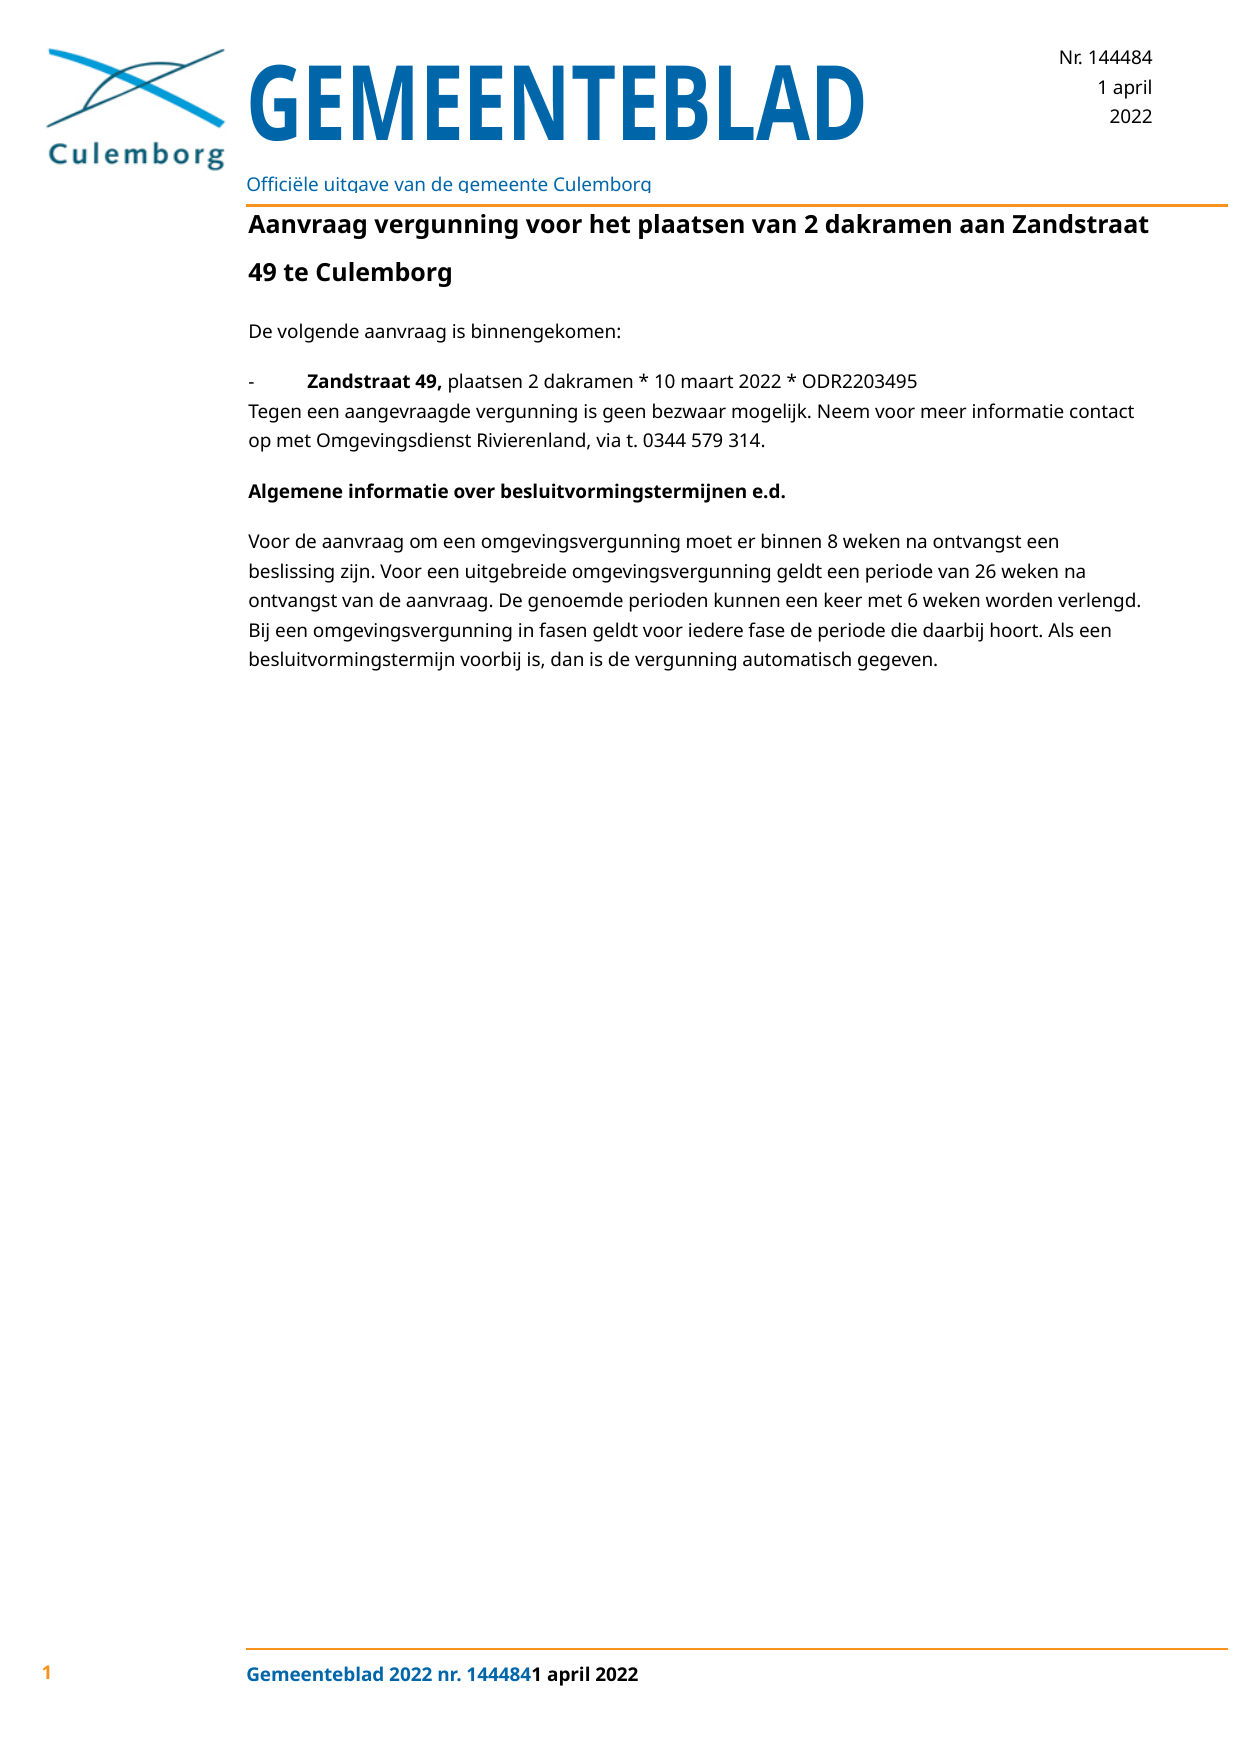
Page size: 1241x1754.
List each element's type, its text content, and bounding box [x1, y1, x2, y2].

text Algemene informatie over besluitvormingstermijnen e.d. [248, 478, 1152, 504]
text Voor de aanvraag om een omgevingsvergunning moet er binnen 8 weken na ontvangst een beslissing zijn. Voor een uitgebreide omgevingsvergunning geldt een periode van 26 weken na ontvangst van de aanvraag. De genoemde perioden kunnen een keer met 6 weken worden verlengd. Bij een omgevingsvergunning in fasen geldt voor iedere fase de periode die daarbij hoort. Als een besluitvormingstermijn voorbij is, dan is de vergunning automatisch gegeven. [248, 528, 1152, 672]
text Aanvraag vergunning voor het plaatsen van 2 dakramen aan Zandstraat 49 te Culemborg [248, 207, 1152, 288]
text De volgende aanvraag is binnengekomen: [248, 318, 1152, 344]
picture [41, 47, 231, 172]
text Tegen een aangevraagde vergunning is geen bezwaar mogelijk. Neem voor meer informatie contact op met Omgevingsdienst Rivierenland, via t. 0344 579 314. [248, 398, 1152, 453]
list Zandstraat 49, plaatsen 2 dakramen * 10 maart 2022 * ODR2203495 [248, 368, 1152, 394]
